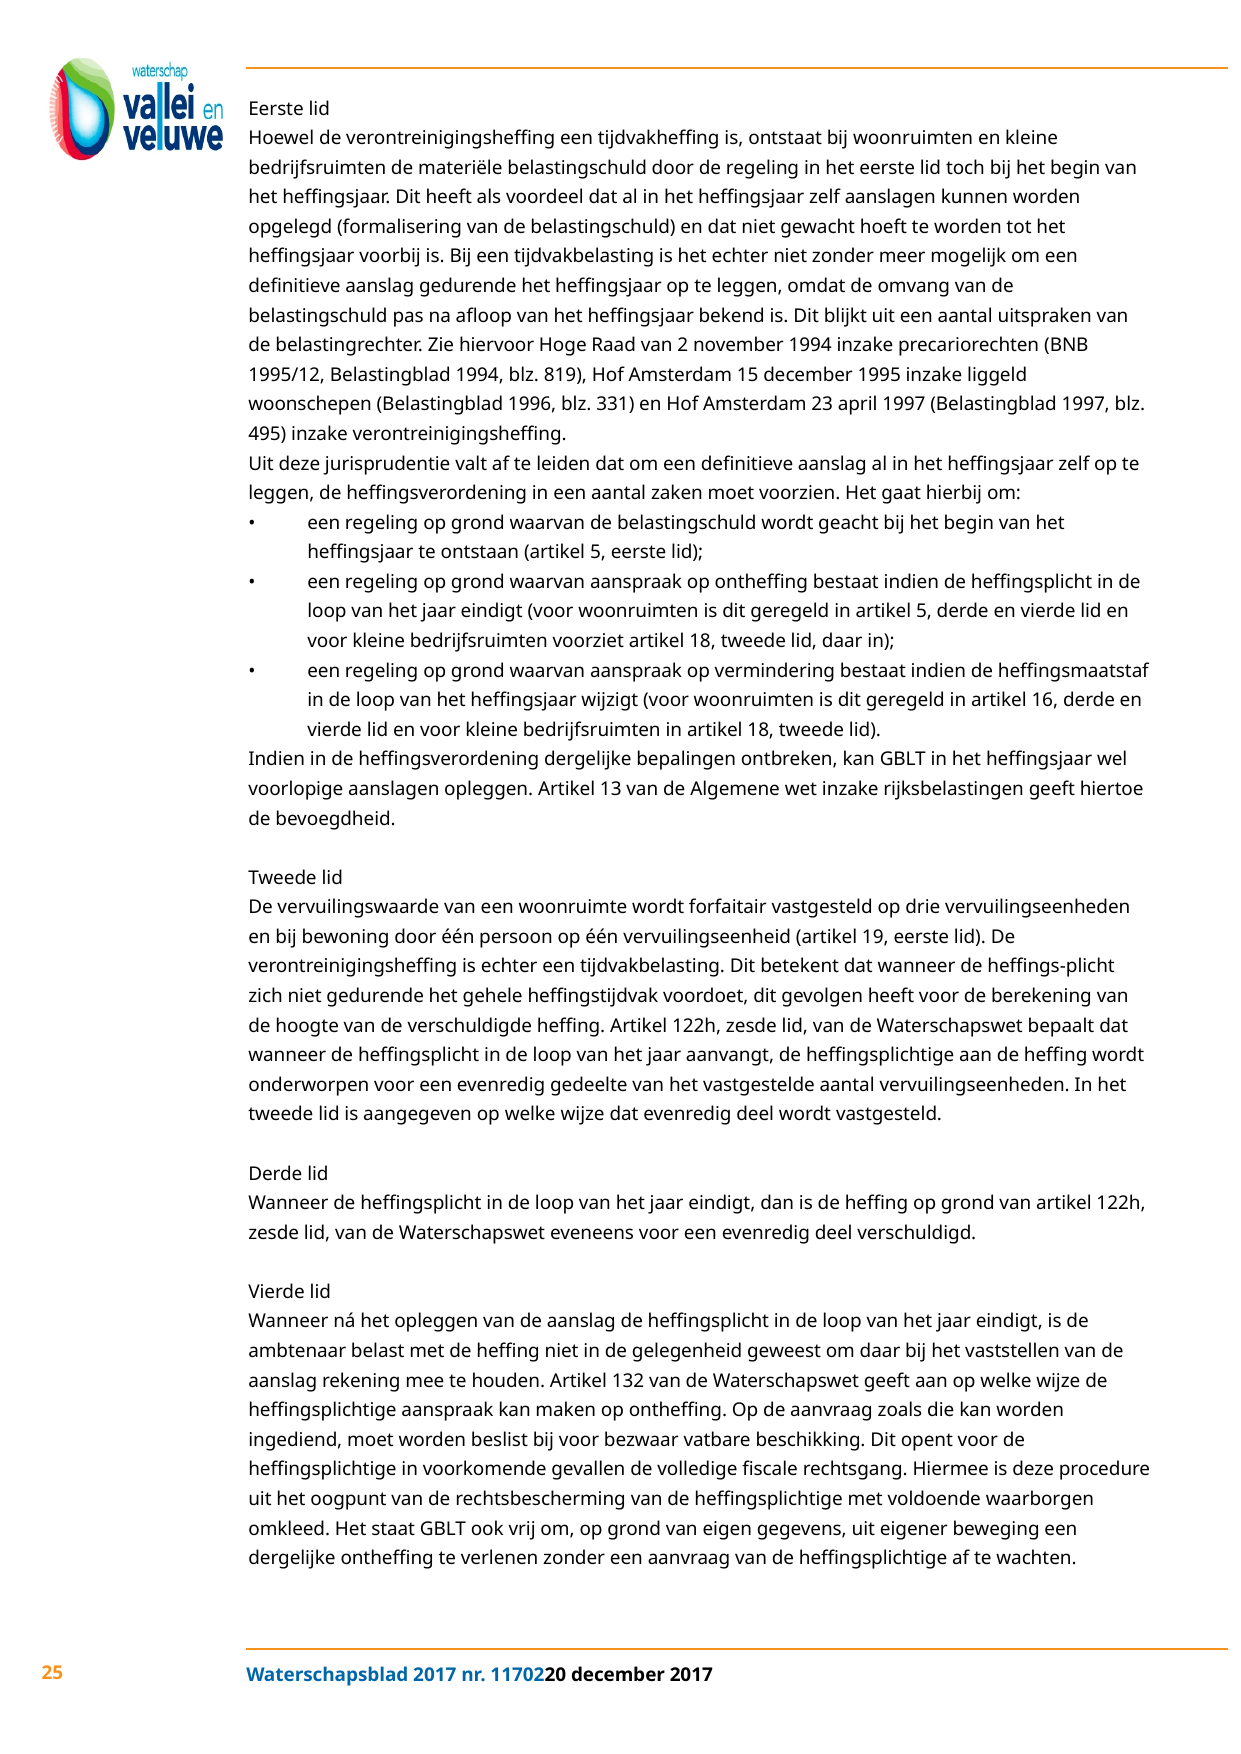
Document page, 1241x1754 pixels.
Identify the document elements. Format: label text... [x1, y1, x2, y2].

list een regeling op grond waarvan aanspraak op vermindering bestaat indien de heffingsmaatstaf in de loop van het heffingsjaar wijzigt (voor woonruimten is dit geregeld in artikel 16, derde en vierde lid en voor kleine bedrijfsruimten in artikel 18, tweede lid). [248, 657, 1152, 742]
text Hoewel de verontreinigingsheffing een tijdvakheffing is, ontstaat bij woonruimten en kleine bedrijfsruimten de materiële belastingschuld door de regeling in het eerste lid toch bij het begin van het heffingsjaar. Dit heeft als voordeel dat al in het heffingsjaar zelf aanslagen kunnen worden opgelegd (formalisering van de belastingschuld) en dat niet gewacht hoeft te worden tot het heffingsjaar voorbij is. Bij een tijdvakbelasting is het echter niet zonder meer mogelijk om een definitieve aanslag gedurende het heffingsjaar op te leggen, omdat de omvang van de belastingschuld pas na afloop van het heffingsjaar bekend is. Dit blijkt uit een aantal uitspraken van de belastingrechter. Zie hiervoor Hoge Raad van 2 november 1994 inzake precariorechten (BNB 1995/12, Belastingblad 1994, blz. 819), Hof Amsterdam 15 december 1995 inzake liggeld woonschepen (Belastingblad 1996, blz. 331) en Hof Amsterdam 23 april 1997 (Belastingblad 1997, blz. 495) inzake verontreinigingsheffing. [248, 124, 1152, 446]
text Uit deze jurisprudentie valt af te leiden dat om een definitieve aanslag al in het heffingsjaar zelf op te leggen, de heffingsverordening in een aantal zaken moet voorzien. Het gaat hierbij om: [248, 450, 1152, 505]
list een regeling op grond waarvan de belastingschuld wordt geacht bij het begin van het heffingsjaar te ontstaan (artikel 5, eerste lid); [248, 509, 1152, 564]
text Tweede lid [248, 864, 1152, 890]
picture [41, 47, 231, 172]
text Vierde lid [248, 1278, 1152, 1304]
text Eerste lid [248, 95, 1152, 121]
text Indien in de heffingsverordening dergelijke bepalingen ontbreken, kan GBLT in het heffingsjaar wel voorlopige aanslagen opleggen. Artikel 13 van de Algemene wet inzake rijksbelastingen geeft hiertoe de bevoegdheid. [248, 746, 1152, 831]
text De vervuilingswaarde van een woonruimte wordt forfaitair vastgesteld op drie vervuilingseenheden en bij bewoning door één persoon op één vervuilingseenheid (artikel 19, eerste lid). De verontreinigingsheffing is echter een tijdvakbelasting. Dit betekent dat wanneer de heffings-plicht zich niet gedurende het gehele heffingstijdvak voordoet, dit gevolgen heeft voor de berekening van de hoogte van de verschuldigde heffing. Artikel 122h, zesde lid, van de Waterschapswet bepaalt dat wanneer de heffingsplicht in de loop van het jaar aanvangt, de heffingsplichtige aan de heffing wordt onderworpen voor een evenredig gedeelte van het vastgestelde aantal vervuilingseenheden. In het tweede lid is aangegeven op welke wijze dat evenredig deel wordt vastgesteld. [248, 893, 1152, 1126]
text Wanneer ná het opleggen van de aanslag de heffingsplicht in de loop van het jaar eindigt, is de ambtenaar belast met de heffing niet in de gelegenheid geweest om daar bij het vaststellen van de aanslag rekening mee te houden. Artikel 132 van de Waterschapswet geeft aan op welke wijze de heffingsplichtige aanspraak kan maken op ontheffing. Op de aanvraag zoals die kan worden ingediend, moet worden beslist bij voor bezwaar vatbare beschikking. Dit opent voor de heffingsplichtige in voorkomende gevallen de volledige fiscale rechtsgang. Hiermee is deze procedure uit het oogpunt van de rechtsbescherming van de heffingsplichtige met voldoende waarborgen omkleed. Het staat GBLT ook vrij om, op grond van eigen gegevens, uit eigener beweging een dergelijke ontheffing te verlenen zonder een aanvraag van de heffingsplichtige af te wachten. [248, 1308, 1152, 1570]
text Wanneer de heffingsplicht in de loop van het jaar eindigt, dan is de heffing op grond van artikel 122h, zesde lid, van de Waterschapswet eveneens voor een evenredig deel verschuldigd. [248, 1189, 1152, 1245]
list een regeling op grond waarvan aanspraak op ontheffing bestaat indien de heffingsplicht in de loop van het jaar eindigt (voor woonruimten is dit geregeld in artikel 5, derde en vierde lid en voor kleine bedrijfsruimten voorziet artikel 18, tweede lid, daar in); [248, 568, 1152, 653]
text Derde lid [248, 1160, 1152, 1186]
